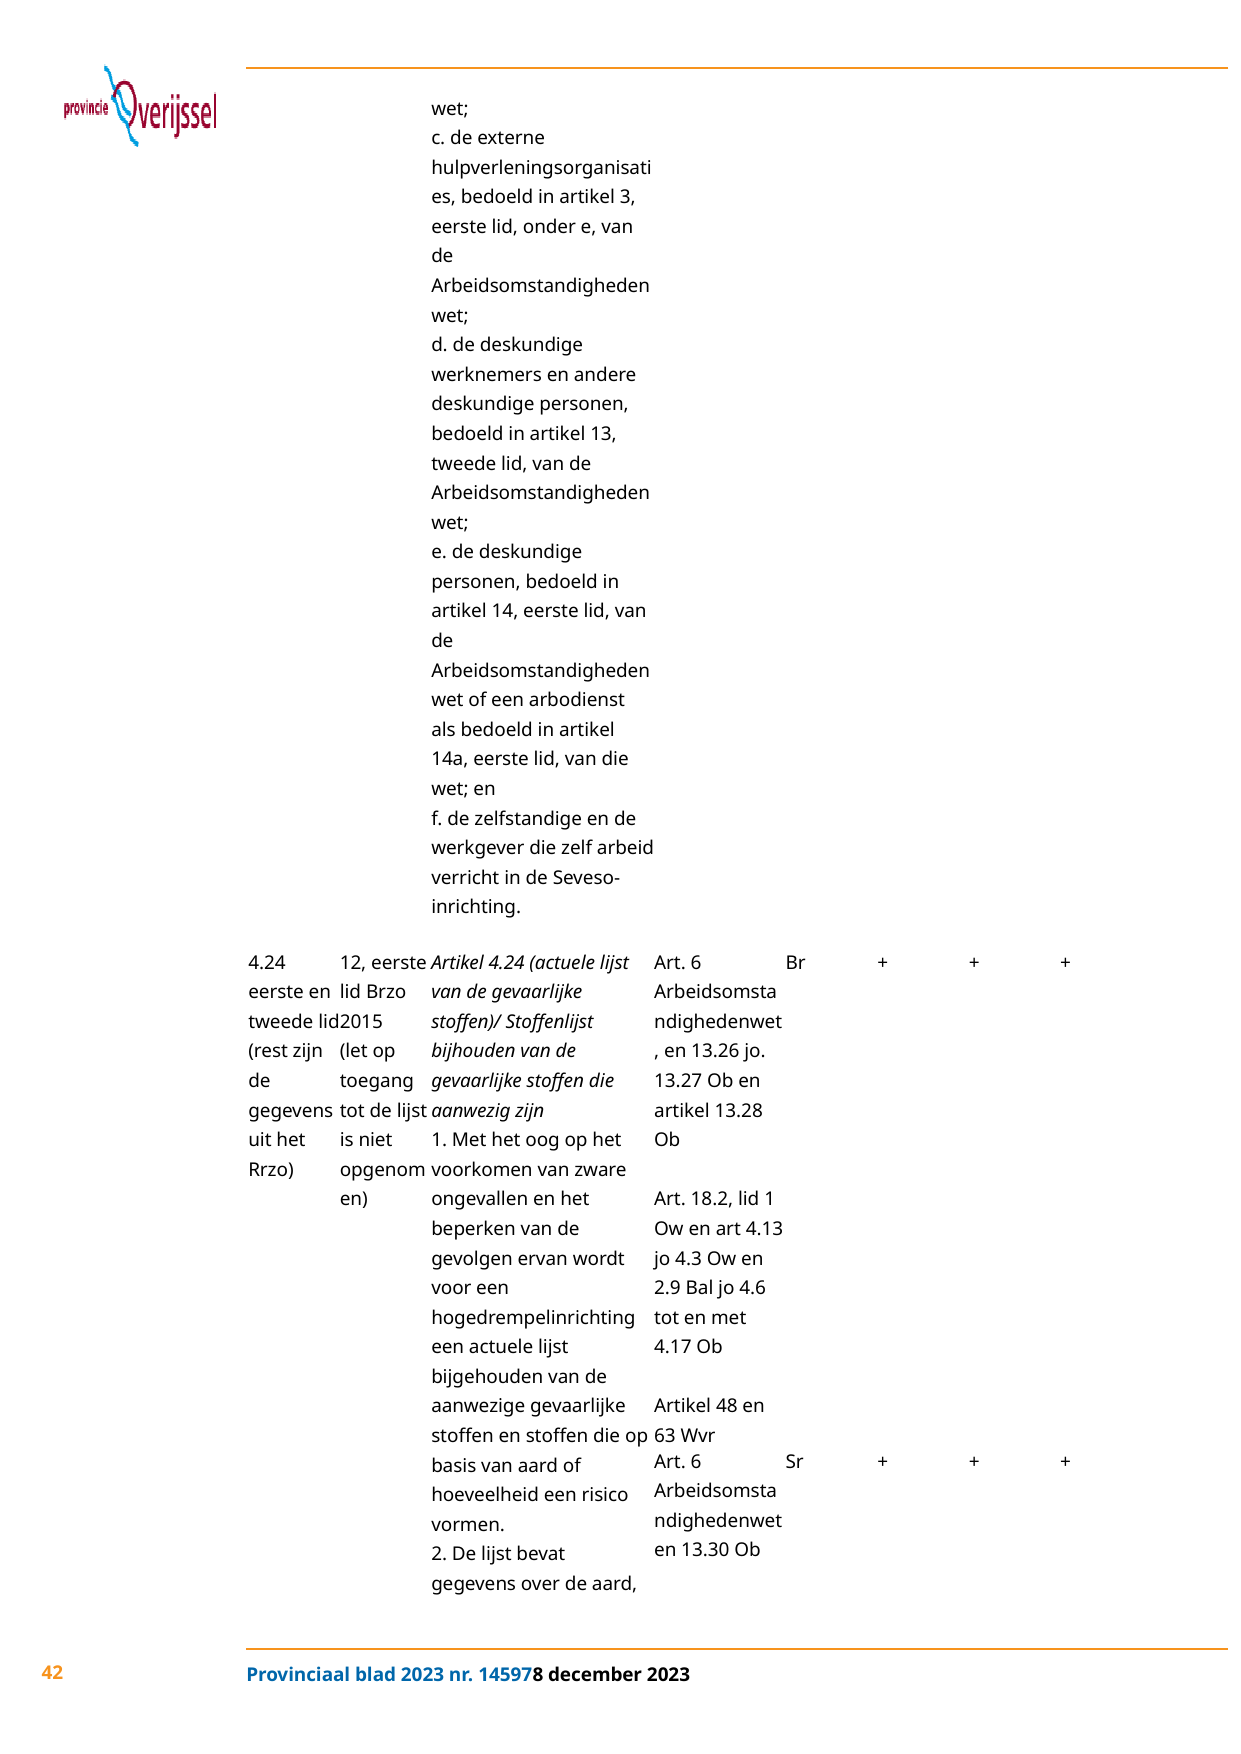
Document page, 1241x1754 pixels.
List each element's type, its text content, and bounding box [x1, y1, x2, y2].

table_cell + [877, 1448, 968, 1596]
table_cell 12, eerste lid Brzo 2015 (let op toegang tot de lijst is niet opgenomen) [340, 949, 431, 1596]
table_cell + [877, 949, 968, 1448]
table_cell - [969, 95, 1060, 949]
table_cell wet; c. de externe hulpverleningsorganisaties, bedoeld in artikel 3, eerste lid, onder e, van de Arbeidsomstandighedenwet; d. de deskundige werknemers en andere deskundige personen, bedoeld in artikel 13, tweede lid, van de Arbeidsomstandighedenwet; e. de deskundige personen, bedoeld in artikel 14, eerste lid, van de Arbeidsomstandighedenwet of een arbodienst als bedoeld in artikel 14a, eerste lid, van die wet; en f. de zelfstandige en de werkgever die zelf arbeid verricht in de Seveso-inrichting. [431, 95, 654, 949]
table_cell + [969, 1448, 1060, 1596]
table_cell - [1060, 95, 1152, 949]
table_cell [877, 95, 968, 949]
table_cell [785, 95, 877, 949]
table_cell + [969, 949, 1060, 1448]
table_cell + [1060, 949, 1152, 1448]
table_cell Art. 6 Arbeidsomstandighedenwet en 13.30 Ob [654, 1448, 785, 1596]
table_cell Sr [785, 1448, 877, 1596]
table_cell [340, 95, 431, 949]
table_cell Artikel 4.24 (actuele lijst van de gevaarlijke stoffen)/ Stoffenlijst bijhouden van de gevaarlijke stoffen die aanwezig zijn 1. Met het oog op het voorkomen van zware ongevallen en het beperken van de gevolgen ervan wordt voor een hogedrempelinrichting een actuele lijst bijgehouden van de aanwezige gevaarlijke stoffen en stoffen die op basis van aard of hoeveelheid een risico vormen. 2. De lijst bevat gegevens over de aard, [431, 949, 654, 1596]
table_cell Br [785, 949, 877, 1448]
table_cell 4.24 eerste en tweede lid (rest zijn de gegevens uit het Rrzo) [248, 949, 339, 1596]
table_cell + [1060, 1448, 1152, 1596]
table_cell [654, 95, 785, 949]
table_cell Art. 6 Arbeidsomstandighedenwet, en 13.26 jo. 13.27 Ob en artikel 13.28 Ob Art. 18.2, lid 1 Ow en art 4.13 jo 4.3 Ow en 2.9 Bal jo 4.6 tot en met 4.17 Ob Artikel 48 en 63 Wvr [654, 949, 785, 1448]
table_cell [248, 95, 339, 949]
picture [41, 47, 231, 172]
